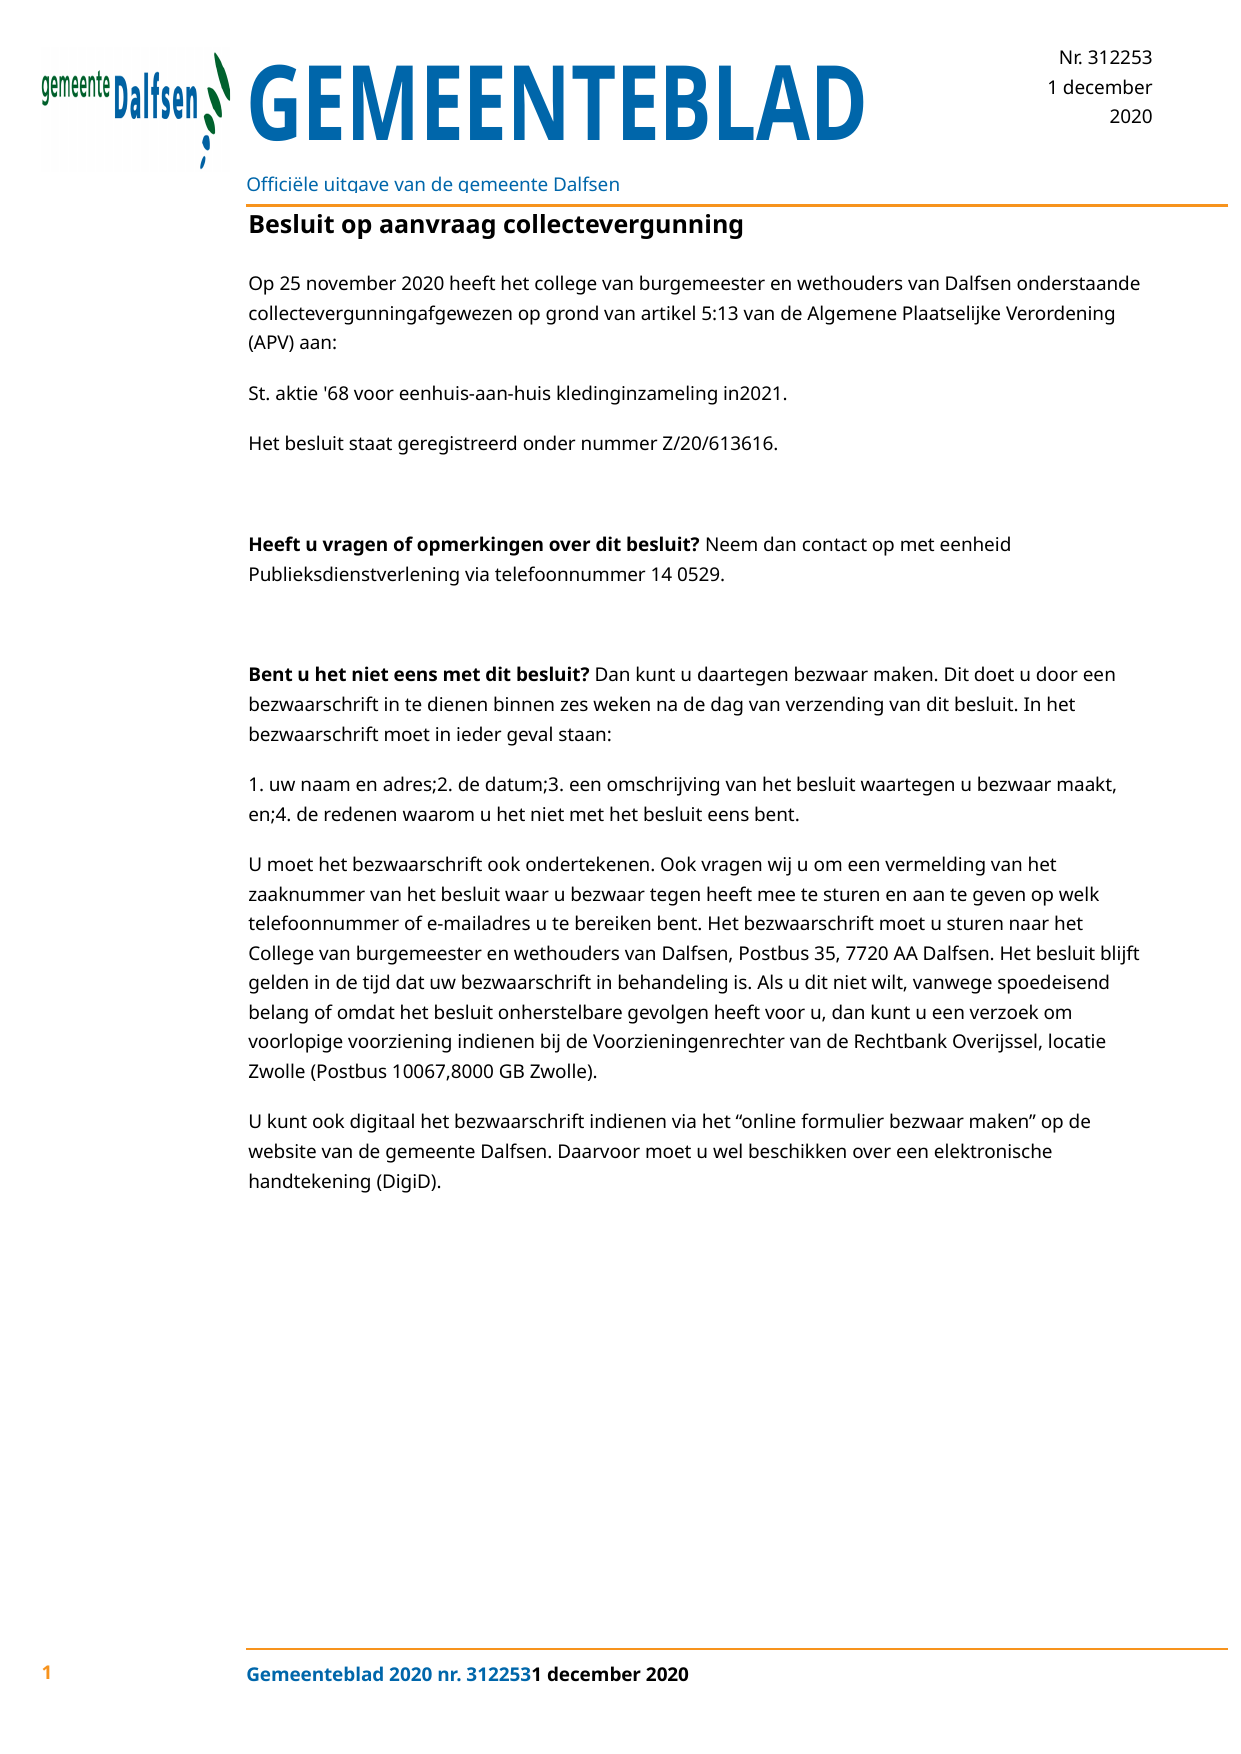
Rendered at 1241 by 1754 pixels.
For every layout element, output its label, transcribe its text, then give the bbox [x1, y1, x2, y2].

text U kunt ook digitaal het bezwaarschrift indienen via het “online formulier bezwaar maken” op de website van de gemeente Dalfsen. Daarvoor moet u wel beschikken over een elektronische handtekening (DigiD). [248, 1109, 1152, 1193]
text Heeft u vragen of opmerkingen over dit besluit? Neem dan contact op met eenheid Publieksdienstverlening via telefoonnummer 14 0529. [248, 531, 1152, 586]
text Op 25 november 2020 heeft het college van burgemeester en wethouders van Dalfsen onderstaande collectevergunningafgewezen op grond van artikel 5:13 van de Algemene Plaatselijke Verordening (APV) aan: [248, 270, 1152, 355]
text Het besluit staat geregistreerd onder nummer Z/20/613616. [248, 430, 1152, 456]
text Bent u het niet eens met dit besluit? Dan kunt u daartegen bezwaar maken. Dit doet u door een bezwaarschrift in te dienen binnen zes weken na de dag van verzending van dit besluit. In het bezwaarschrift moet in ieder geval staan: [248, 662, 1152, 746]
text Besluit op aanvraag collectevergunning [248, 207, 1152, 241]
text St. aktie '68 voor eenhuis-aan-huis kledinginzameling in2021. [248, 380, 1152, 406]
text 1. uw naam en adres;2. de datum;3. een omschrijving van het besluit waartegen u bezwaar maakt, en;4. de redenen waarom u het niet met het besluit eens bent. [248, 771, 1152, 826]
text U moet het bezwaarschrift ook ondertekenen. Ook vragen wij u om een vermelding van het zaaknummer van het besluit waar u bezwaar tegen heeft mee te sturen en aan te geven op welk telefoonnummer of e-mailadres u te bereiken bent. Het bezwaarschrift moet u sturen naar het College van burgemeester en wethouders van Dalfsen, Postbus 35, 7720 AA Dalfsen. Het besluit blijft gelden in de tijd dat uw bezwaarschrift in behandeling is. Als u dit niet wilt, vanwege spoedeisend belang of omdat het besluit onherstelbare gevolgen heeft voor u, dan kunt u een verzoek om voorlopige voorziening indienen bij de Voorzieningenrechter van de Rechtbank Overijssel, locatie Zwolle (Postbus 10067,8000 GB Zwolle). [248, 851, 1152, 1084]
picture [41, 47, 231, 172]
